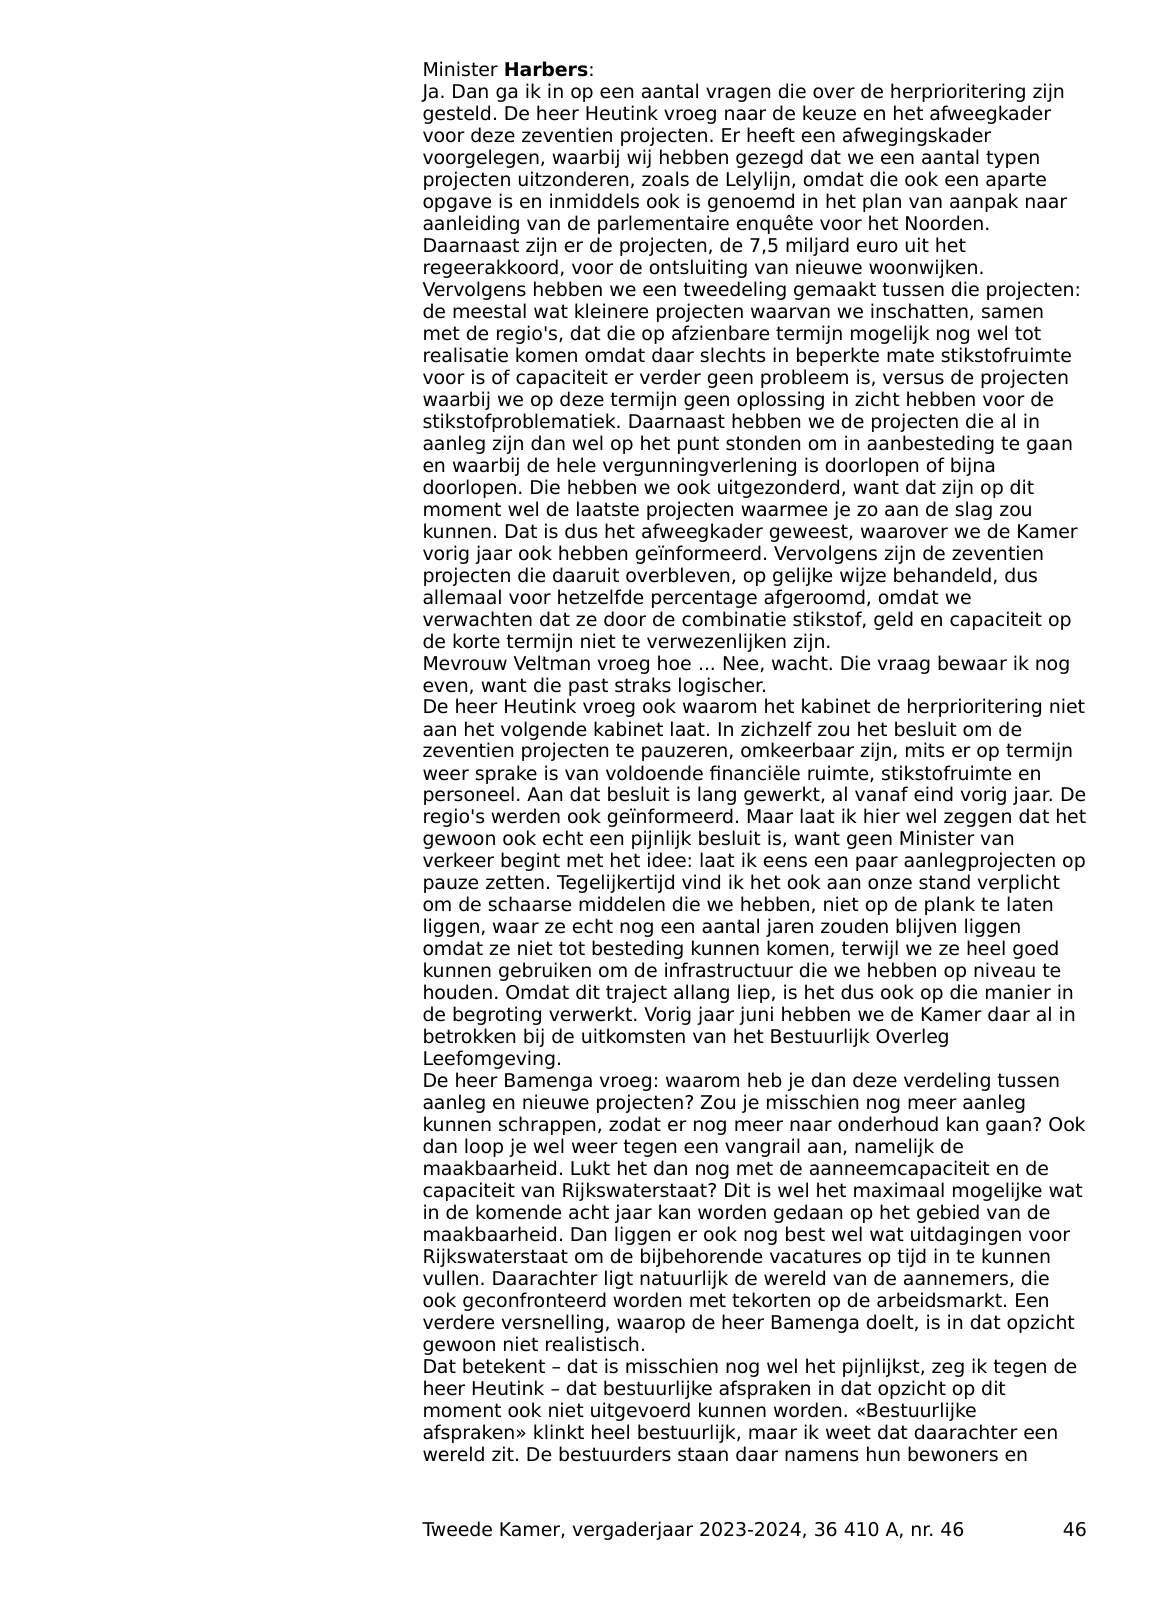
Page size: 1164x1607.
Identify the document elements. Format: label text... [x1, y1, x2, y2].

text De heer Heutink vroeg ook waarom het kabinet de herprioritering niet aan het volgende kabinet laat. In zichzelf zou het besluit om de zeventien projecten te pauzeren, omkeerbaar zijn, mits er op termijn weer sprake is van voldoende financiële ruimte, stikstofruimte en personeel. Aan dat besluit is lang gewerkt, al vanaf eind vorig jaar. De regio's werden ook geïnformeerd. Maar laat ik hier wel zeggen dat het gewoon ook echt een pijnlijk besluit is, want geen Minister van verkeer begint met het idee: laat ik eens een paar aanlegprojecten op pauze zetten. Tegelijkertijd vind ik het ook aan onze stand verplicht om de schaarse middelen die we hebben, niet op de plank te laten liggen, waar ze echt nog een aantal jaren zouden blijven liggen omdat ze niet tot besteding kunnen komen, terwijl we ze heel goed kunnen gebruiken om de infrastructuur die we hebben op niveau te houden. Omdat dit traject allang liep, is het dus ook op die manier in de begroting verwerkt. Vorig jaar juni hebben we de Kamer daar al in betrokken bij de uitkomsten van het Bestuurlijk Overleg Leefomgeving. [422, 696, 1087, 1070]
text Dat betekent – dat is misschien nog wel het pijnlijkst, zeg ik tegen de heer Heutink – dat bestuurlijke afspraken in dat opzicht op dit moment ook niet uitgevoerd kunnen worden. «Bestuurlijke afspraken» klinkt heel bestuurlijk, maar ik weet dat daarachter een wereld zit. De bestuurders staan daar namens hun bewoners en [422, 1356, 1087, 1466]
text Mevrouw Veltman vroeg hoe ... Nee, wacht. Die vraag bewaar ik nog even, want die past straks logischer. [422, 652, 1087, 696]
text De heer Bamenga vroeg: waarom heb je dan deze verdeling tussen aanleg en nieuwe projecten? Zou je misschien nog meer aanleg kunnen schrappen, zodat er nog meer naar onderhoud kan gaan? Ook dan loop je wel weer tegen een vangrail aan, namelijk de maakbaarheid. Lukt het dan nog met de aanneemcapaciteit en de capaciteit van Rijkswaterstaat? Dit is wel het maximaal mogelijke wat in de komende acht jaar kan worden gedaan op het gebied van de maakbaarheid. Dan liggen er ook nog best wel wat uitdagingen voor Rijkswaterstaat om de bijbehorende vacatures op tijd in te kunnen vullen. Daarachter ligt natuurlijk de wereld van de aannemers, die ook geconfronteerd worden met tekorten op de arbeidsmarkt. Een verdere versnelling, waarop de heer Bamenga doelt, is in dat opzicht gewoon niet realistisch. [422, 1070, 1087, 1356]
text Minister Harbers: [422, 59, 1087, 81]
text Ja. Dan ga ik in op een aantal vragen die over de herprioritering zijn gesteld. De heer Heutink vroeg naar de keuze en het afweegkader voor deze zeventien projecten. Er heeft een afwegingskader voorgelegen, waarbij wij hebben gezegd dat we een aantal typen projecten uitzonderen, zoals de Lelylijn, omdat die ook een aparte opgave is en inmiddels ook is genoemd in het plan van aanpak naar aanleiding van de parlementaire enquête voor het Noorden. Daarnaast zijn er de projecten, de 7,5 miljard euro uit het regeerakkoord, voor de ontsluiting van nieuwe woonwijken. Vervolgens hebben we een tweedeling gemaakt tussen die projecten: de meestal wat kleinere projecten waarvan we inschatten, samen met de regio's, dat die op afzienbare termijn mogelijk nog wel tot realisatie komen omdat daar slechts in beperkte mate stikstofruimte voor is of capaciteit er verder geen probleem is, versus de projecten waarbij we op deze termijn geen oplossing in zicht hebben voor de stikstofproblematiek. Daarnaast hebben we de projecten die al in aanleg zijn dan wel op het punt stonden om in aanbesteding te gaan en waarbij de hele vergunningverlening is doorlopen of bijna doorlopen. Die hebben we ook uitgezonderd, want dat zijn op dit moment wel de laatste projecten waarmee je zo aan de slag zou kunnen. Dat is dus het afweegkader geweest, waarover we de Kamer vorig jaar ook hebben geïnformeerd. Vervolgens zijn de zeventien projecten die daaruit overbleven, op gelijke wijze behandeld, dus allemaal voor hetzelfde percentage afgeroomd, omdat we verwachten dat ze door de combinatie stikstof, geld en capaciteit op de korte termijn niet te verwezenlijken zijn. [422, 81, 1087, 652]
